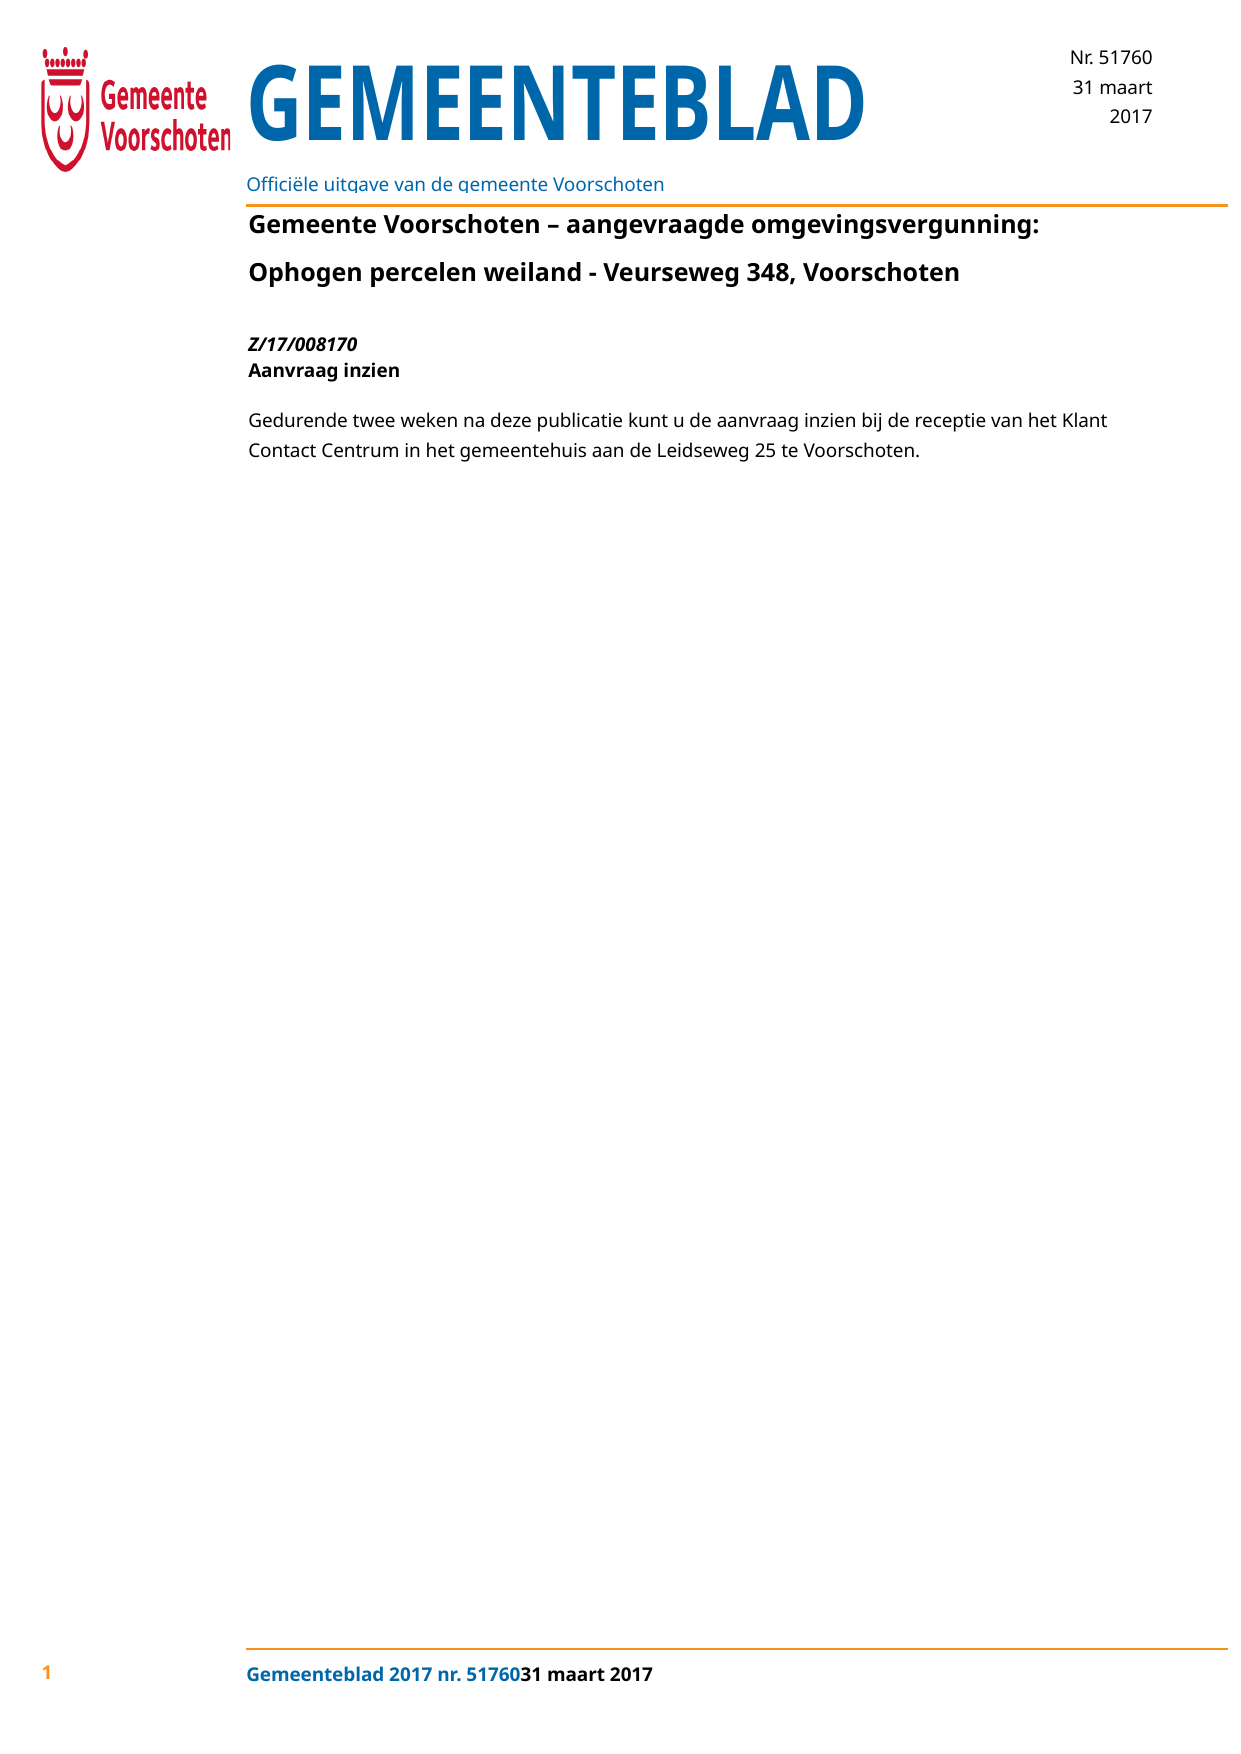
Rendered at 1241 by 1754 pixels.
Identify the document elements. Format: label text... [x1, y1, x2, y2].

text Aanvraag inzien [248, 357, 1152, 383]
text Z/17/008170 [248, 331, 1152, 357]
text Gedurende twee weken na deze publicatie kunt u de aanvraag inzien bij de receptie van het Klant Contact Centrum in het gemeentehuis aan de Leidseweg 25 te Voorschoten. [248, 408, 1152, 463]
text Gemeente Voorschoten – aangevraagde omgevingsvergunning: Ophogen percelen weiland - Veurseweg 348, Voorschoten [248, 207, 1152, 288]
picture [41, 47, 231, 172]
